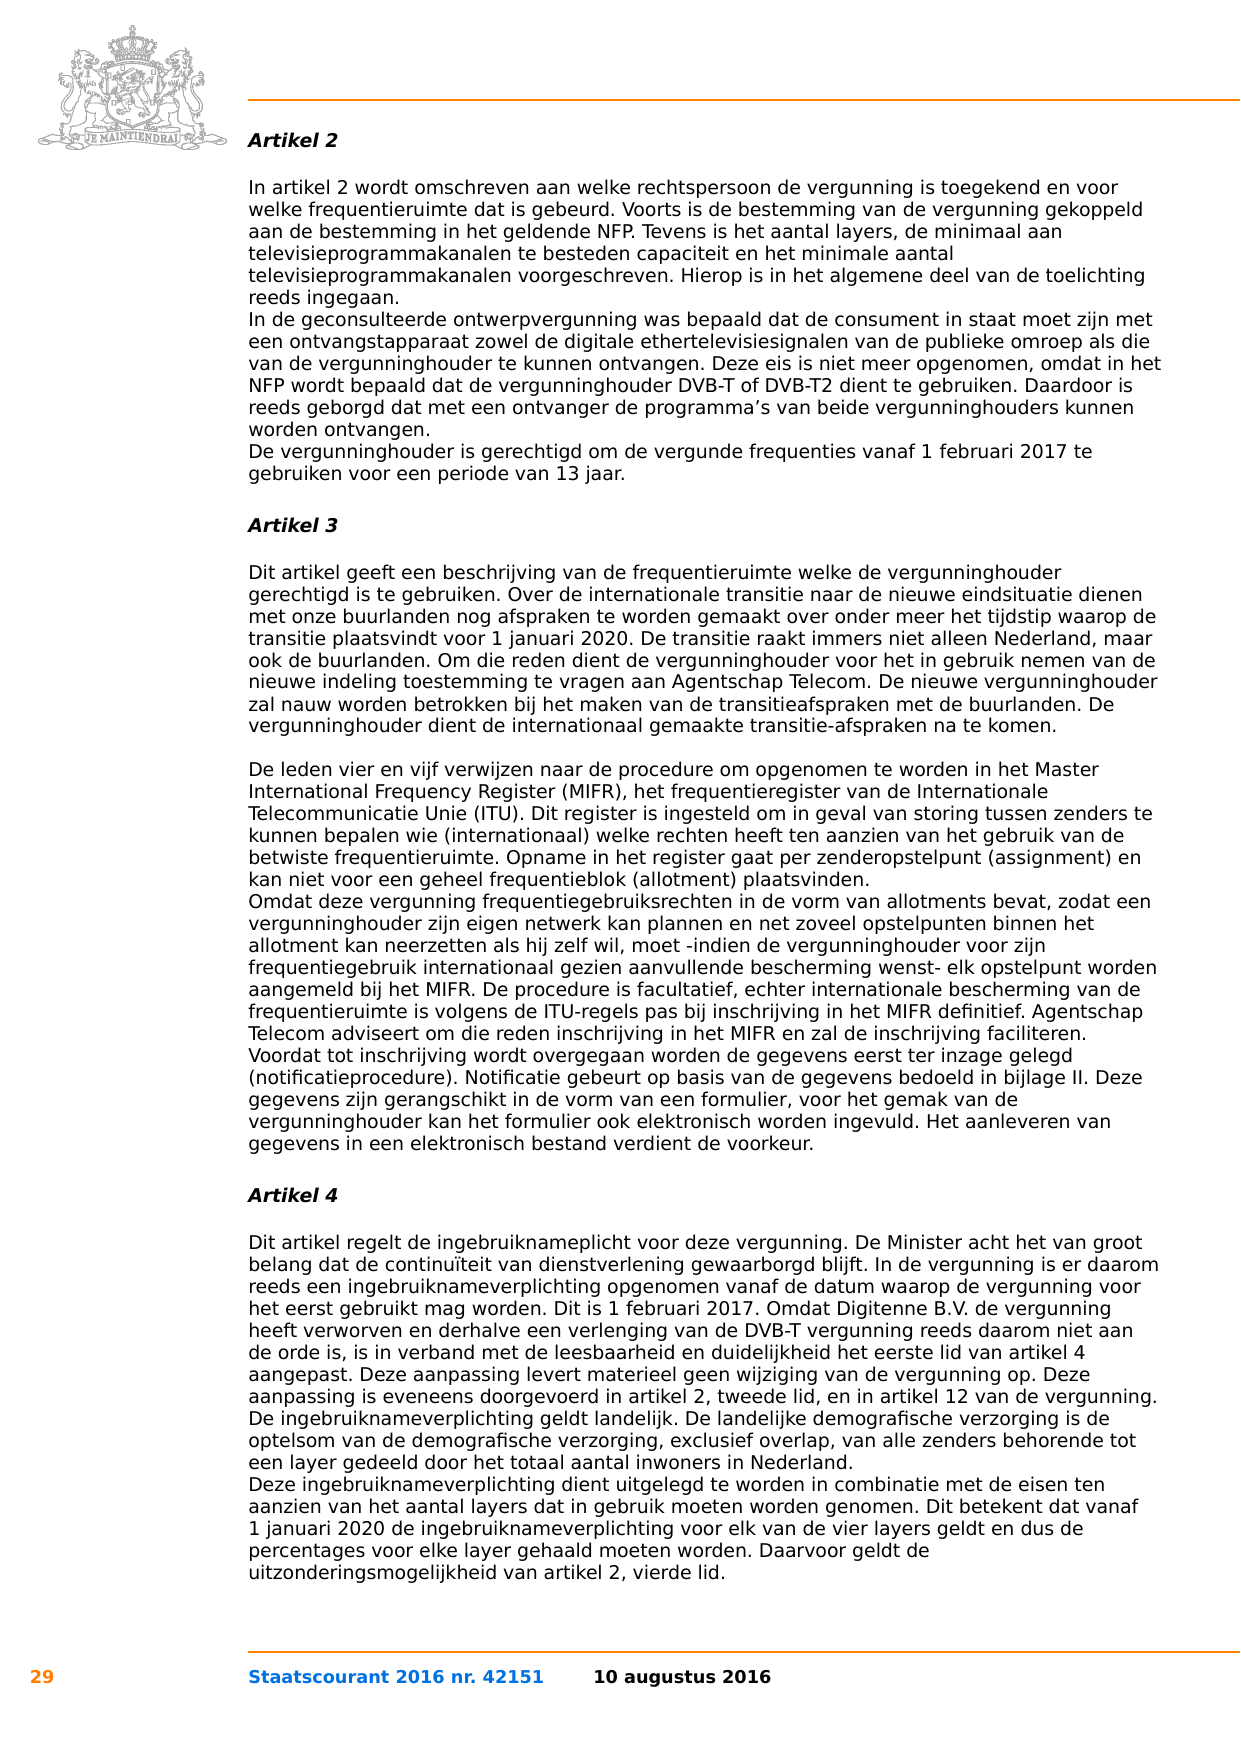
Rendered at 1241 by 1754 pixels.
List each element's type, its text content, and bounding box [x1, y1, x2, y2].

text Dit artikel regelt de ingebruiknameplicht voor deze vergunning. De Minister acht het van groot belang dat de continuïteit van dienstverlening gewaarborgd blijft. In de vergunning is er daarom reeds een ingebruiknameverplichting opgenomen vanaf de datum waarop de vergunning voor het eerst gebruikt mag worden. Dit is 1 februari 2017. Omdat Digitenne B.V. de vergunning heeft verworven en derhalve een verlenging van de DVB-T vergunning reeds daarom niet aan de orde is, is in verband met de leesbaarheid en duidelijkheid het eerste lid van artikel 4 aangepast. Deze aanpassing levert materieel geen wijziging van de vergunning op. Deze aanpassing is eveneens doorgevoerd in artikel 2, tweede lid, en in artikel 12 van de vergunning. De ingebruiknameverplichting geldt landelijk. De landelijke demografische verzorging is de optelsom van de demografische verzorging, exclusief overlap, van alle zenders behorende tot een layer gedeeld door het totaal aantal inwoners in Nederland. [248, 1232, 1163, 1474]
text Voordat tot inschrijving wordt overgegaan worden de gegevens eerst ter inzage gelegd (notificatieprocedure). Notificatie gebeurt op basis van de gegevens bedoeld in bijlage II. Deze gegevens zijn gerangschikt in de vorm van een formulier, voor het gemak van de vergunninghouder kan het formulier ook elektronisch worden ingevuld. Het aanleveren van gegevens in een elektronisch bestand verdient de voorkeur. [248, 1045, 1163, 1155]
text In artikel 2 wordt omschreven aan welke rechtspersoon de vergunning is toegekend en voor welke frequentieruimte dat is gebeurd. Voorts is de bestemming van de vergunning gekoppeld aan de bestemming in het geldende NFP. Tevens is het aantal layers, de minimaal aan televisieprogrammakanalen te besteden capaciteit en het minimale aantal televisieprogrammakanalen voorgeschreven. Hierop is in het algemene deel van de toelichting reeds ingegaan. [248, 177, 1163, 309]
text De vergunninghouder is gerechtigd om de vergunde frequenties vanaf 1 februari 2017 te gebruiken voor een periode van 13 jaar. [248, 441, 1163, 484]
text Omdat deze vergunning frequentiegebruiksrechten in de vorm van allotments bevat, zodat een vergunninghouder zijn eigen netwerk kan plannen en net zoveel opstelpunten binnen het allotment kan neerzetten als hij zelf wil, moet -indien de vergunninghouder voor zijn frequentiegebruik internationaal gezien aanvullende bescherming wenst- elk opstelpunt worden aangemeld bij het MIFR. De procedure is facultatief, echter internationale bescherming van de frequentieruimte is volgens de ITU-regels pas bij inschrijving in het MIFR definitief. Agentschap Telecom adviseert om die reden inschrijving in het MIFR en zal de inschrijving faciliteren. [248, 891, 1163, 1045]
text In de geconsulteerde ontwerpvergunning was bepaald dat de consument in staat moet zijn met een ontvangstapparaat zowel de digitale ethertelevisiesignalen van de publieke omroep als die van de vergunninghouder te kunnen ontvangen. Deze eis is niet meer opgenomen, omdat in het NFP wordt bepaald dat de vergunninghouder DVB-T of DVB-T2 dient te gebruiken. Daardoor is reeds geborgd dat met een ontvanger de programma’s van beide vergunninghouders kunnen worden ontvangen. [248, 309, 1163, 441]
text Deze ingebruiknameverplichting dient uitgelegd te worden in combinatie met de eisen ten aanzien van het aantal layers dat in gebruik moeten worden genomen. Dit betekent dat vanaf 1 januari 2020 de ingebruiknameverplichting voor elk van de vier layers geldt en dus de percentages voor elke layer gehaald moeten worden. Daarvoor geldt de uitzonderingsmogelijkheid van artikel 2, vierde lid. [248, 1474, 1163, 1583]
subtitle Artikel 4 [248, 1185, 1163, 1207]
picture [38, 25, 227, 150]
text De leden vier en vijf verwijzen naar de procedure om opgenomen te worden in het Master International Frequency Register (MIFR), het frequentieregister van de Internationale Telecommunicatie Unie (ITU). Dit register is ingesteld om in geval van storing tussen zenders te kunnen bepalen wie (internationaal) welke rechten heeft ten aanzien van het gebruik van de betwiste frequentieruimte. Opname in het register gaat per zenderopstelpunt (assignment) en kan niet voor een geheel frequentieblok (allotment) plaatsvinden. [248, 759, 1163, 891]
text Dit artikel geeft een beschrijving van de frequentieruimte welke de vergunninghouder gerechtigd is te gebruiken. Over de internationale transitie naar de nieuwe eindsituatie dienen met onze buurlanden nog afspraken te worden gemaakt over onder meer het tijdstip waarop de transitie plaatsvindt voor 1 januari 2020. De transitie raakt immers niet alleen Nederland, maar ook de buurlanden. Om die reden dient de vergunninghouder voor het in gebruik nemen van de nieuwe indeling toestemming te vragen aan Agentschap Telecom. De nieuwe vergunninghouder zal nauw worden betrokken bij het maken van de transitieafspraken met de buurlanden. De vergunninghouder dient de internationaal gemaakte transitie-afspraken na te komen. [248, 562, 1163, 737]
subtitle Artikel 2 [248, 130, 1163, 152]
subtitle Artikel 3 [248, 514, 1163, 537]
